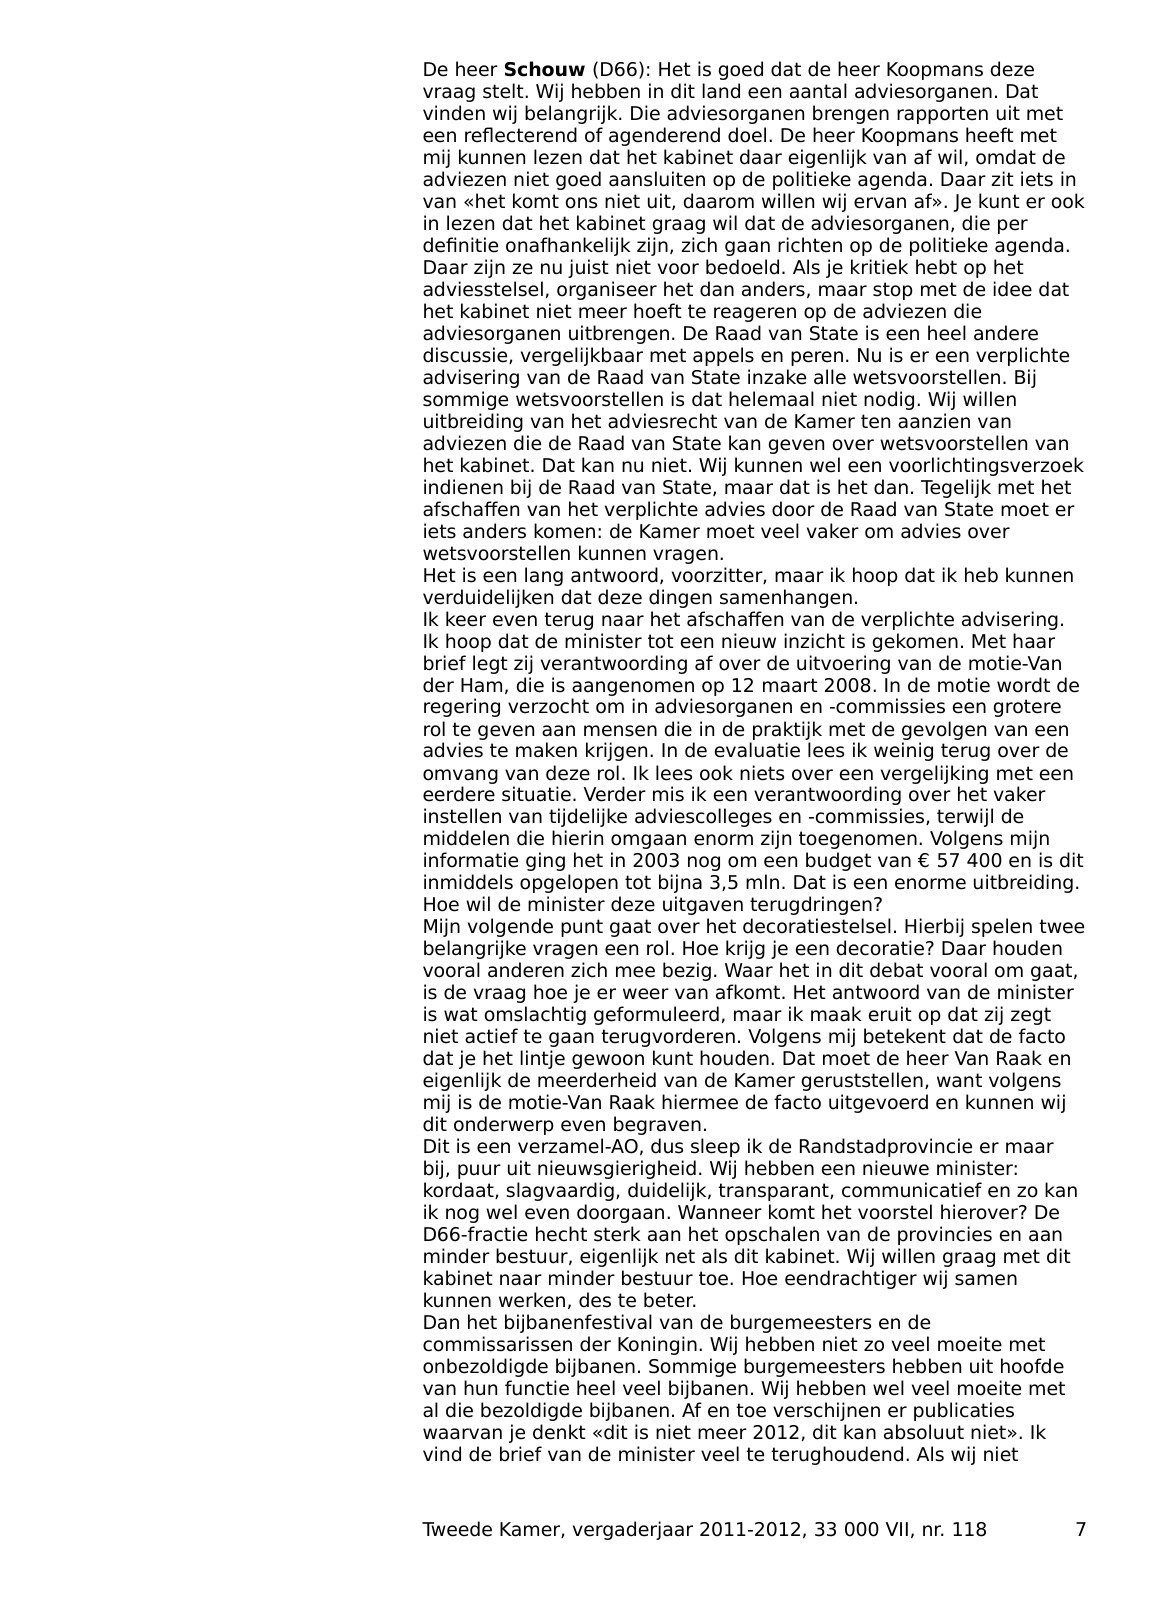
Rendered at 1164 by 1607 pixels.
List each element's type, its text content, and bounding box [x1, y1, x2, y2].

text De heer Schouw (D66): Het is goed dat de heer Koopmans deze vraag stelt. Wij hebben in dit land een aantal adviesorganen. Dat vinden wij belangrijk. Die adviesorganen brengen rapporten uit met een reflecterend of agenderend doel. De heer Koopmans heeft met mij kunnen lezen dat het kabinet daar eigenlijk van af wil, omdat de adviezen niet goed aansluiten op de politieke agenda. Daar zit iets in van «het komt ons niet uit, daarom willen wij ervan af». Je kunt er ook in lezen dat het kabinet graag wil dat de adviesorganen, die per definitie onafhankelijk zijn, zich gaan richten op de politieke agenda. Daar zijn ze nu juist niet voor bedoeld. Als je kritiek hebt op het adviesstelsel, organiseer het dan anders, maar stop met de idee dat het kabinet niet meer hoeft te reageren op de adviezen die adviesorganen uitbrengen. De Raad van State is een heel andere discussie, vergelijkbaar met appels en peren. Nu is er een verplichte advisering van de Raad van State inzake alle wetsvoorstellen. Bij sommige wetsvoorstellen is dat helemaal niet nodig. Wij willen uitbreiding van het adviesrecht van de Kamer ten aanzien van adviezen die de Raad van State kan geven over wetsvoorstellen van het kabinet. Dat kan nu niet. Wij kunnen wel een voorlichtingsverzoek indienen bij de Raad van State, maar dat is het dan. Tegelijk met het afschaffen van het verplichte advies door de Raad van State moet er iets anders komen: de Kamer moet veel vaker om advies over wetsvoorstellen kunnen vragen. [422, 59, 1087, 564]
text Het is een lang antwoord, voorzitter, maar ik hoop dat ik heb kunnen verduidelijken dat deze dingen samenhangen. [422, 564, 1087, 608]
text Dit is een verzamel-AO, dus sleep ik de Randstadprovincie er maar bij, puur uit nieuwsgierigheid. Wij hebben een nieuwe minister: kordaat, slagvaardig, duidelijk, transparant, communicatief en zo kan ik nog wel even doorgaan. Wanneer komt het voorstel hierover? De D66-fractie hecht sterk aan het opschalen van de provincies en aan minder bestuur, eigenlijk net als dit kabinet. Wij willen graag met dit kabinet naar minder bestuur toe. Hoe eendrachtiger wij samen kunnen werken, des te beter. [422, 1136, 1087, 1312]
text Mijn volgende punt gaat over het decoratiestelsel. Hierbij spelen twee belangrijke vragen een rol. Hoe krijg je een decoratie? Daar houden vooral anderen zich mee bezig. Waar het in dit debat vooral om gaat, is de vraag hoe je er weer van afkomt. Het antwoord van de minister is wat omslachtig geformuleerd, maar ik maak eruit op dat zij zegt niet actief te gaan terugvorderen. Volgens mij betekent dat de facto dat je het lintje gewoon kunt houden. Dat moet de heer Van Raak en eigenlijk de meerderheid van de Kamer geruststellen, want volgens mij is de motie-Van Raak hiermee de facto uitgevoerd en kunnen wij dit onderwerp even begraven. [422, 916, 1087, 1136]
text Ik keer even terug naar het afschaffen van de verplichte advisering. Ik hoop dat de minister tot een nieuw inzicht is gekomen. Met haar brief legt zij verantwoording af over de uitvoering van de motie-Van der Ham, die is aangenomen op 12 maart 2008. In de motie wordt de regering verzocht om in adviesorganen en -commissies een grotere rol te geven aan mensen die in de praktijk met de gevolgen van een advies te maken krijgen. In de evaluatie lees ik weinig terug over de omvang van deze rol. Ik lees ook niets over een vergelijking met een eerdere situatie. Verder mis ik een verantwoording over het vaker instellen van tijdelijke adviescolleges en -commissies, terwijl de middelen die hierin omgaan enorm zijn toegenomen. Volgens mijn informatie ging het in 2003 nog om een budget van € 57 400 en is dit inmiddels opgelopen tot bijna 3,5 mln. Dat is een enorme uitbreiding. Hoe wil de minister deze uitgaven terugdringen? [422, 608, 1087, 916]
text Dan het bijbanenfestival van de burgemeesters en de commissarissen der Koningin. Wij hebben niet zo veel moeite met onbezoldigde bijbanen. Sommige burgemeesters hebben uit hoofde van hun functie heel veel bijbanen. Wij hebben wel veel moeite met al die bezoldigde bijbanen. Af en toe verschijnen er publicaties waarvan je denkt «dit is niet meer 2012, dit kan absoluut niet». Ik vind de brief van de minister veel te terughoudend. Als wij niet [422, 1312, 1087, 1466]
